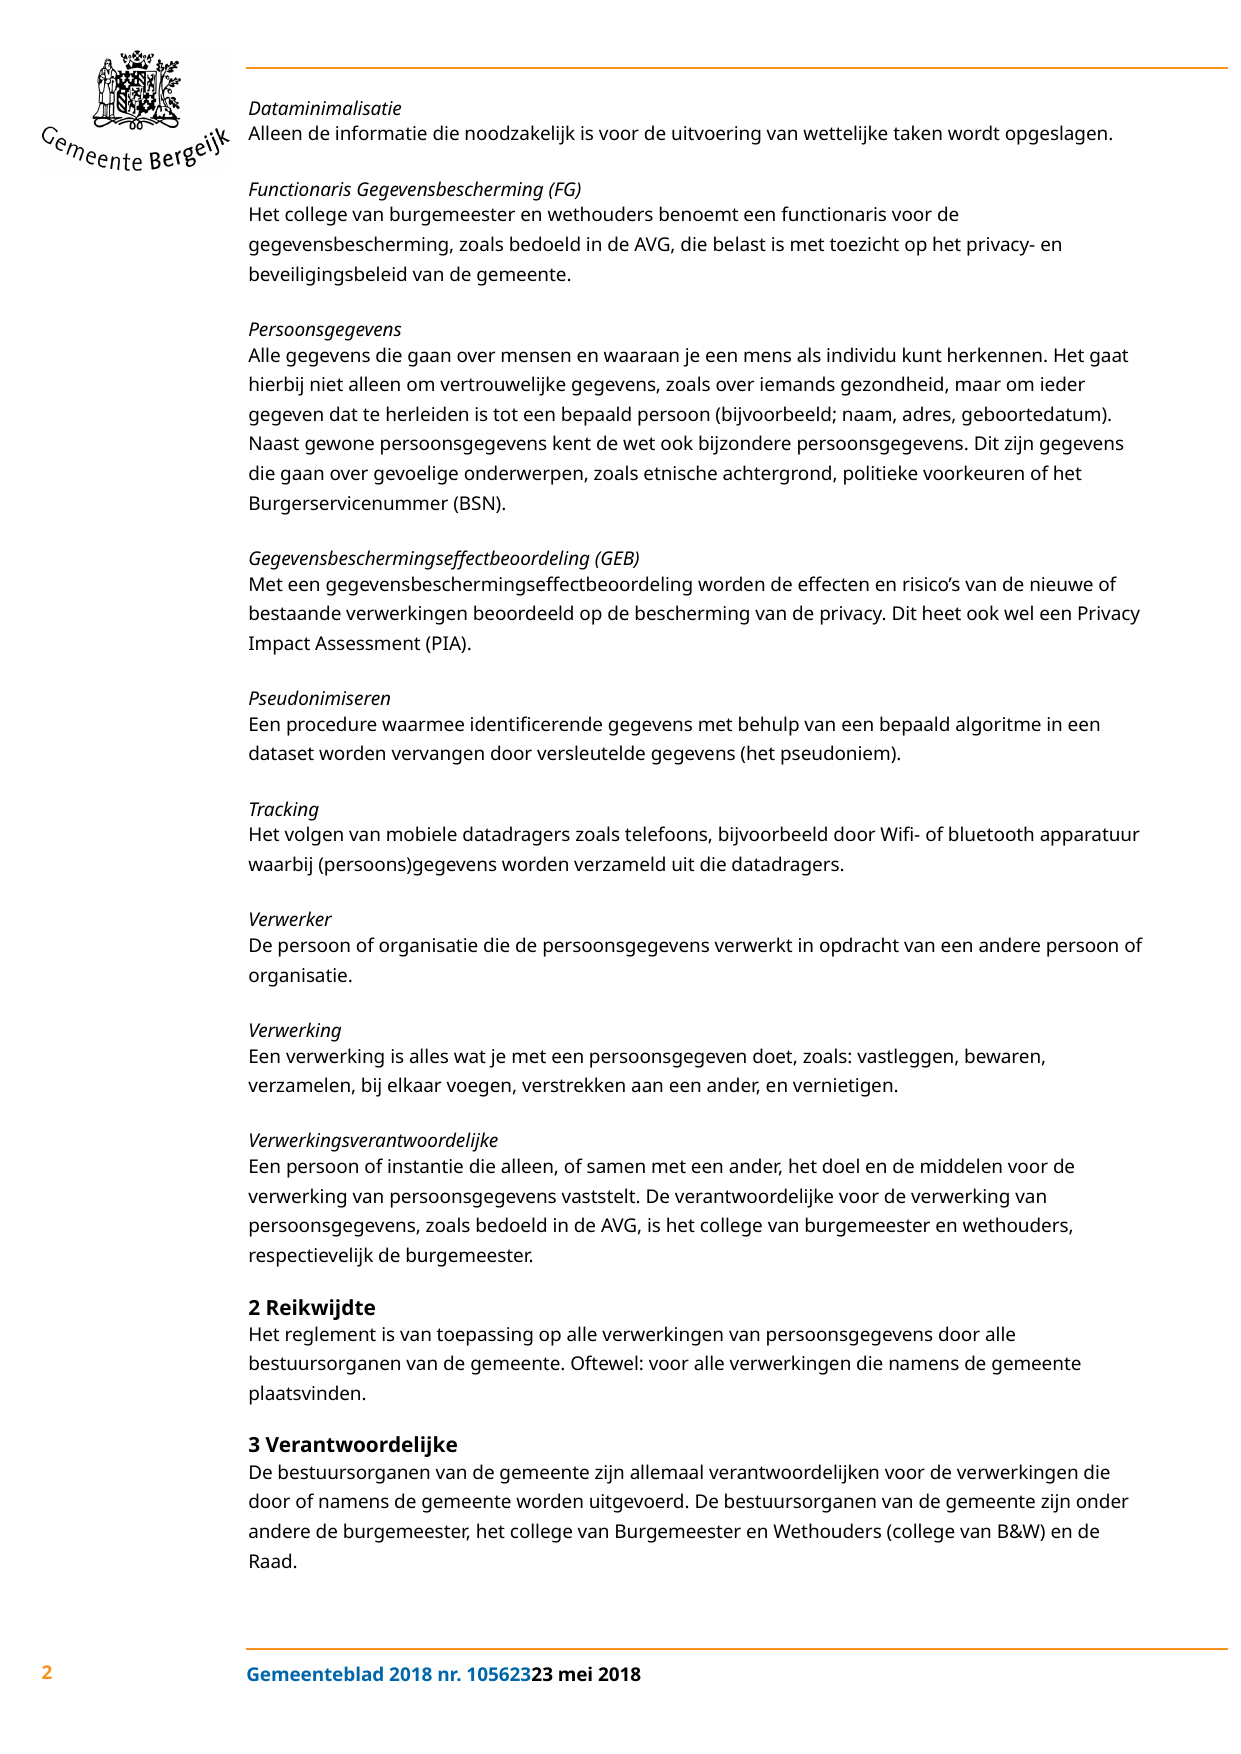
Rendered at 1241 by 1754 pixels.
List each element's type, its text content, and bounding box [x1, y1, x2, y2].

text Dataminimalisatie [248, 95, 1152, 121]
text Alle gegevens die gaan over mensen en waaraan je een mens als individu kunt herkennen. Het gaat hierbij niet alleen om vertrouwelijke gegevens, zoals over iemands gezondheid, maar om ieder gegeven dat te herleiden is tot een bepaald persoon (bijvoorbeeld; naam, adres, geboortedatum). Naast gewone persoonsgegevens kent de wet ook bijzondere persoonsgegevens. Dit zijn gegevens die gaan over gevoelige onderwerpen, zoals etnische achtergrond, politieke voorkeuren of het Burgerservicenummer (BSN). [248, 342, 1152, 515]
text Het volgen van mobiele datadragers zoals telefoons, bijvoorbeeld door Wifi- of bluetooth apparatuur waarbij (persoons)gegevens worden verzameld uit die datadragers. [248, 822, 1152, 877]
text Gegevensbeschermingseffectbeoordeling (GEB) [248, 545, 1152, 571]
text 3 Verantwoordelijke [248, 1431, 1152, 1459]
text Een persoon of instantie die alleen, of samen met een ander, het doel en de middelen voor de verwerking van persoonsgegevens vaststelt. De verantwoordelijke voor de verwerking van persoonsgegevens, zoals bedoeld in de AVG, is het college van burgemeester en wethouders, respectievelijk de burgemeester. [248, 1153, 1152, 1268]
text Een verwerking is alles wat je met een persoonsgegeven doet, zoals: vastleggen, bewaren, verzamelen, bij elkaar voegen, verstrekken aan een ander, en vernietigen. [248, 1043, 1152, 1098]
text Met een gegevensbeschermingseffectbeoordeling worden de effecten en risico’s van de nieuwe of bestaande verwerkingen beoordeeld op de bescherming van de privacy. Dit heet ook wel een Privacy Impact Assessment (PIA). [248, 571, 1152, 656]
text Tracking [248, 796, 1152, 822]
text Alleen de informatie die noodzakelijk is voor de uitvoering van wettelijke taken wordt opgeslagen. [248, 121, 1152, 146]
text De persoon of organisatie die de persoonsgegevens verwerkt in opdracht van een andere persoon of organisatie. [248, 932, 1152, 987]
text Functionaris Gegevensbescherming (FG) [248, 176, 1152, 202]
text Verwerking [248, 1017, 1152, 1043]
text Pseudonimiseren [248, 685, 1152, 711]
text Verwerkingsverantwoordelijke [248, 1128, 1152, 1153]
text Het college van burgemeester en wethouders benoemt een functionaris voor de gegevensbescherming, zoals bedoeld in de AVG, die belast is met toezicht op het privacy- en beveiligingsbeleid van de gemeente. [248, 202, 1152, 286]
text De bestuursorganen van de gemeente zijn allemaal verantwoordelijken voor de verwerkingen die door of namens de gemeente worden uitgevoerd. De bestuursorganen van de gemeente zijn onder andere de burgemeester, het college van Burgemeester en Wethouders (college van B&W) en de Raad. [248, 1459, 1152, 1573]
text Het reglement is van toepassing op alle verwerkingen van persoonsgegevens door alle bestuursorganen van de gemeente. Oftewel: voor alle verwerkingen die namens de gemeente plaatsvinden. [248, 1321, 1152, 1406]
text 2 Reikwijdte [248, 1293, 1152, 1321]
text Verwerker [248, 906, 1152, 932]
picture [41, 47, 231, 172]
text Persoonsgegevens [248, 316, 1152, 342]
text Een procedure waarmee identificerende gegevens met behulp van een bepaald algoritme in een dataset worden vervangen door versleutelde gegevens (het pseudoniem). [248, 711, 1152, 766]
